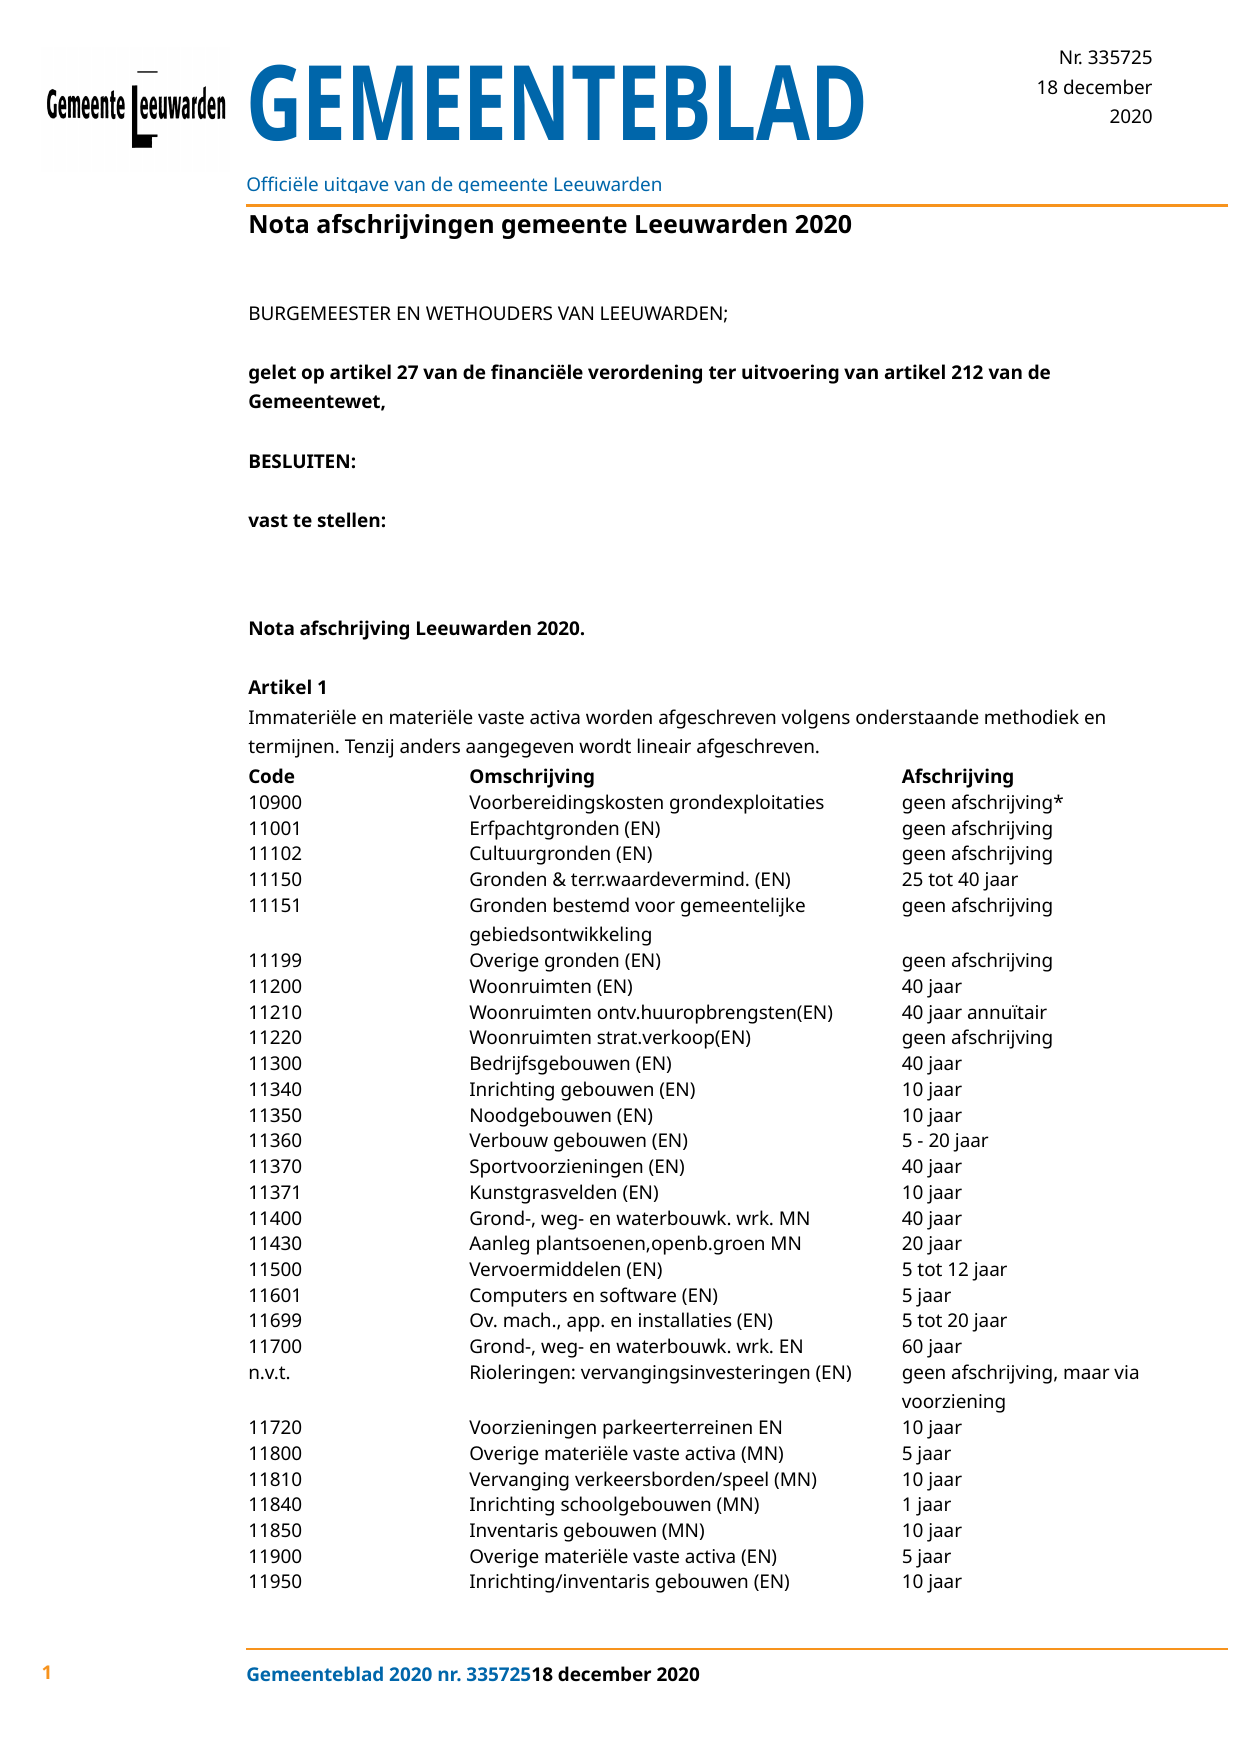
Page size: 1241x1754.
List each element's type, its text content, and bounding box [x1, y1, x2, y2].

table_cell Cultuurgronden (EN) [469, 841, 902, 866]
table_cell Sportvoorzieningen (EN) [469, 1153, 902, 1179]
table_cell n.v.t. [248, 1359, 469, 1414]
table_cell Grond-, weg- en waterbouwk. wrk. MN [469, 1205, 902, 1230]
table_cell 11300 [248, 1050, 469, 1076]
table_cell 11340 [248, 1076, 469, 1102]
table_cell Overige gronden (EN) [469, 948, 902, 973]
table_cell 11430 [248, 1230, 469, 1256]
picture [41, 47, 231, 172]
table_cell 11199 [248, 948, 469, 973]
table_cell Rioleringen: vervangingsinvesteringen (EN) [469, 1359, 902, 1414]
table_cell 10 jaar [902, 1517, 1152, 1543]
table_cell 11700 [248, 1333, 469, 1359]
table_cell 5 jaar [902, 1282, 1152, 1308]
table_cell Overige materiële vaste activa (MN) [469, 1440, 902, 1466]
text Immateriële en materiële vaste activa worden afgeschreven volgens onderstaande methodiek en termijnen. Tenzij anders aangegeven wordt lineair afgeschreven. [248, 704, 1152, 759]
table_cell geen afschrijving* [902, 789, 1152, 815]
table_header Afschrijving [902, 764, 1152, 789]
table_cell 11840 [248, 1492, 469, 1517]
table_cell Woonruimten (EN) [469, 973, 902, 999]
table_cell Computers en software (EN) [469, 1282, 902, 1308]
table_cell geen afschrijving [902, 815, 1152, 841]
table_cell Inrichting gebouwen (EN) [469, 1076, 902, 1102]
table_cell 5 tot 20 jaar [902, 1308, 1152, 1333]
table_cell 11102 [248, 841, 469, 866]
table_cell Gronden & terr.waardevermind. (EN) [469, 866, 902, 892]
table_cell Inrichting/inventaris gebouwen (EN) [469, 1569, 902, 1594]
table_cell geen afschrijving [902, 841, 1152, 866]
table_cell 5 jaar [902, 1440, 1152, 1466]
table_cell 20 jaar [902, 1230, 1152, 1256]
table_cell 11150 [248, 866, 469, 892]
text BURGEMEESTER EN WETHOUDERS VAN LEEUWARDEN; [248, 300, 1152, 326]
text vast te stellen: [248, 507, 1152, 533]
table_header Omschrijving [469, 764, 902, 789]
table_cell Bedrijfsgebouwen (EN) [469, 1050, 902, 1076]
table_cell 5 tot 12 jaar [902, 1256, 1152, 1282]
table_cell 10 jaar [902, 1569, 1152, 1594]
table_cell 40 jaar [902, 973, 1152, 999]
table_cell Vervoermiddelen (EN) [469, 1256, 902, 1282]
table_cell geen afschrijving [902, 948, 1152, 973]
table_cell 11900 [248, 1543, 469, 1569]
table_cell Overige materiële vaste activa (EN) [469, 1543, 902, 1569]
table_cell Noodgebouwen (EN) [469, 1102, 902, 1127]
table_cell 11400 [248, 1205, 469, 1230]
table_cell 11200 [248, 973, 469, 999]
text Artikel 1 [248, 674, 1152, 700]
table_cell 11699 [248, 1308, 469, 1333]
text Nota afschrijving Leeuwarden 2020. [248, 615, 1152, 641]
table_cell 40 jaar [902, 1205, 1152, 1230]
table_cell 11001 [248, 815, 469, 841]
table_cell 11601 [248, 1282, 469, 1308]
table_cell 11500 [248, 1256, 469, 1282]
table_cell Voorbereidingskosten grondexploitaties [469, 789, 902, 815]
table_cell 11210 [248, 999, 469, 1024]
table_cell 11950 [248, 1569, 469, 1594]
table_cell 10 jaar [902, 1076, 1152, 1102]
table_cell Gronden bestemd voor gemeentelijke gebiedsontwikkeling [469, 892, 902, 947]
table_cell Kunstgrasvelden (EN) [469, 1179, 902, 1205]
text BESLUITEN: [248, 448, 1152, 473]
text Nota afschrijvingen gemeente Leeuwarden 2020 [248, 207, 1152, 241]
table_cell 11220 [248, 1025, 469, 1050]
table_cell Inventaris gebouwen (MN) [469, 1517, 902, 1543]
table_cell 10 jaar [902, 1466, 1152, 1492]
text gelet op artikel 27 van de financiële verordening ter uitvoering van artikel 212 van de Gemeentewet, [248, 359, 1152, 414]
table_cell Inrichting schoolgebouwen (MN) [469, 1492, 902, 1517]
table_cell Verbouw gebouwen (EN) [469, 1128, 902, 1153]
table_cell Grond-, weg- en waterbouwk. wrk. EN [469, 1333, 902, 1359]
table_cell Woonruimten ontv.huuropbrengsten(EN) [469, 999, 902, 1024]
table_cell 11151 [248, 892, 469, 947]
table_cell 10 jaar [902, 1179, 1152, 1205]
table_header Code [248, 764, 469, 789]
table_cell geen afschrijving, maar via voorziening [902, 1359, 1152, 1414]
table_cell geen afschrijving [902, 892, 1152, 947]
table_cell 11360 [248, 1128, 469, 1153]
table_cell Vervanging verkeersborden/speel (MN) [469, 1466, 902, 1492]
table_cell Ov. mach., app. en installaties (EN) [469, 1308, 902, 1333]
table_cell 10 jaar [902, 1102, 1152, 1127]
table_cell 60 jaar [902, 1333, 1152, 1359]
table_cell 40 jaar [902, 1153, 1152, 1179]
table_cell 1 jaar [902, 1492, 1152, 1517]
table_cell 10 jaar [902, 1414, 1152, 1440]
table_cell 11800 [248, 1440, 469, 1466]
table_cell Aanleg plantsoenen,openb.groen MN [469, 1230, 902, 1256]
table_cell geen afschrijving [902, 1025, 1152, 1050]
table_cell 10900 [248, 789, 469, 815]
table_cell 11720 [248, 1414, 469, 1440]
table_cell 40 jaar [902, 1050, 1152, 1076]
table_cell 5 jaar [902, 1543, 1152, 1569]
table_cell 25 tot 40 jaar [902, 866, 1152, 892]
table_cell Voorzieningen parkeerterreinen EN [469, 1414, 902, 1440]
table_cell 40 jaar annuïtair [902, 999, 1152, 1024]
table_cell 11371 [248, 1179, 469, 1205]
table_cell 11810 [248, 1466, 469, 1492]
table_cell Erfpachtgronden (EN) [469, 815, 902, 841]
table_cell 11850 [248, 1517, 469, 1543]
table_cell 11350 [248, 1102, 469, 1127]
table_cell Woonruimten strat.verkoop(EN) [469, 1025, 902, 1050]
table_cell 11370 [248, 1153, 469, 1179]
table_cell 5 - 20 jaar [902, 1128, 1152, 1153]
